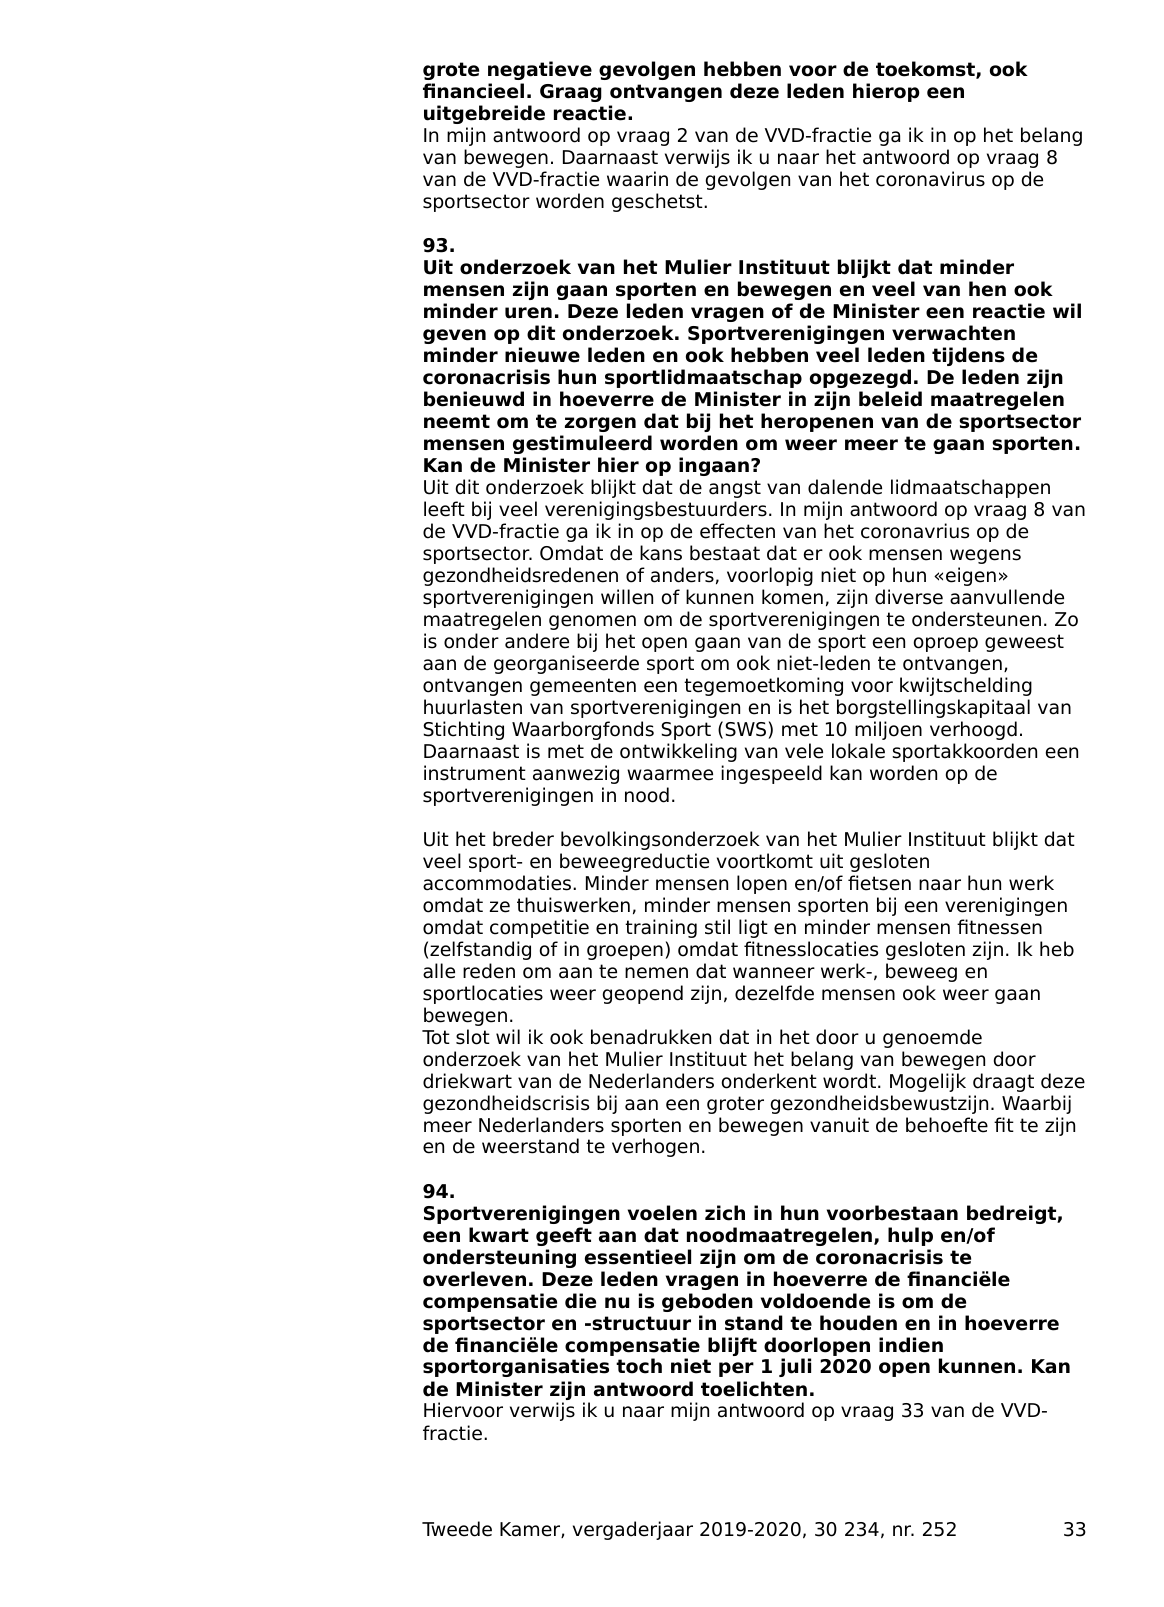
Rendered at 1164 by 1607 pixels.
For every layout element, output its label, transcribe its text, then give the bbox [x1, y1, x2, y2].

text Uit het breder bevolkingsonderzoek van het Mulier Instituut blijkt dat veel sport- en beweegreductie voortkomt uit gesloten accommodaties. Minder mensen lopen en/of fietsen naar hun werk omdat ze thuiswerken, minder mensen sporten bij een verenigingen omdat competitie en training stil ligt en minder mensen fitnessen (zelfstandig of in groepen) omdat fitnesslocaties gesloten zijn. Ik heb alle reden om aan te nemen dat wanneer werk-, beweeg en sportlocaties weer geopend zijn, dezelfde mensen ook weer gaan bewegen. [422, 829, 1087, 1027]
text grote negatieve gevolgen hebben voor de toekomst, ook financieel. Graag ontvangen deze leden hierop een uitgebreide reactie. [422, 59, 1087, 125]
text In mijn antwoord op vraag 2 van de VVD-fractie ga ik in op het belang van bewegen. Daarnaast verwijs ik u naar het antwoord op vraag 8 van de VVD-fractie waarin de gevolgen van het coronavirus op de sportsector worden geschetst. [422, 125, 1087, 213]
text Hiervoor verwijs ik u naar mijn antwoord op vraag 33 van de VVD-fractie. [422, 1400, 1087, 1444]
text 93. [422, 235, 1087, 257]
text Tot slot wil ik ook benadrukken dat in het door u genoemde onderzoek van het Mulier Instituut het belang van bewegen door driekwart van de Nederlanders onderkent wordt. Mogelijk draagt deze gezondheidscrisis bij aan een groter gezondheidsbewustzijn. Waarbij meer Nederlanders sporten en bewegen vanuit de behoefte fit te zijn en de weerstand te verhogen. [422, 1027, 1087, 1158]
text 94. [422, 1181, 1087, 1203]
text Uit dit onderzoek blijkt dat de angst van dalende lidmaatschappen leeft bij veel verenigingsbestuurders. In mijn antwoord op vraag 8 van de VVD-fractie ga ik in op de effecten van het coronavrius op de sportsector. Omdat de kans bestaat dat er ook mensen wegens gezondheidsredenen of anders, voorlopig niet op hun «eigen» sportverenigingen willen of kunnen komen, zijn diverse aanvullende maatregelen genomen om de sportverenigingen te ondersteunen. Zo is onder andere bij het open gaan van de sport een oproep geweest aan de georganiseerde sport om ook niet-leden te ontvangen, ontvangen gemeenten een tegemoetkoming voor kwijtschelding huurlasten van sportverenigingen en is het borgstellingskapitaal van Stichting Waarborgfonds Sport (SWS) met 10 miljoen verhoogd. Daarnaast is met de ontwikkeling van vele lokale sportakkoorden een instrument aanwezig waarmee ingespeeld kan worden op de sportverenigingen in nood. [422, 477, 1087, 807]
text Sportverenigingen voelen zich in hun voorbestaan bedreigt, een kwart geeft aan dat noodmaatregelen, hulp en/of ondersteuning essentieel zijn om de coronacrisis te overleven. Deze leden vragen in hoeverre de financiële compensatie die nu is geboden voldoende is om de sportsector en -structuur in stand te houden en in hoeverre de financiële compensatie blijft doorlopen indien sportorganisaties toch niet per 1 juli 2020 open kunnen. Kan de Minister zijn antwoord toelichten. [422, 1203, 1087, 1400]
text Uit onderzoek van het Mulier Instituut blijkt dat minder mensen zijn gaan sporten en bewegen en veel van hen ook minder uren. Deze leden vragen of de Minister een reactie wil geven op dit onderzoek. Sportverenigingen verwachten minder nieuwe leden en ook hebben veel leden tijdens de coronacrisis hun sportlidmaatschap opgezegd. De leden zijn benieuwd in hoeverre de Minister in zijn beleid maatregelen neemt om te zorgen dat bij het heropenen van de sportsector mensen gestimuleerd worden om weer meer te gaan sporten. Kan de Minister hier op ingaan? [422, 257, 1087, 477]
